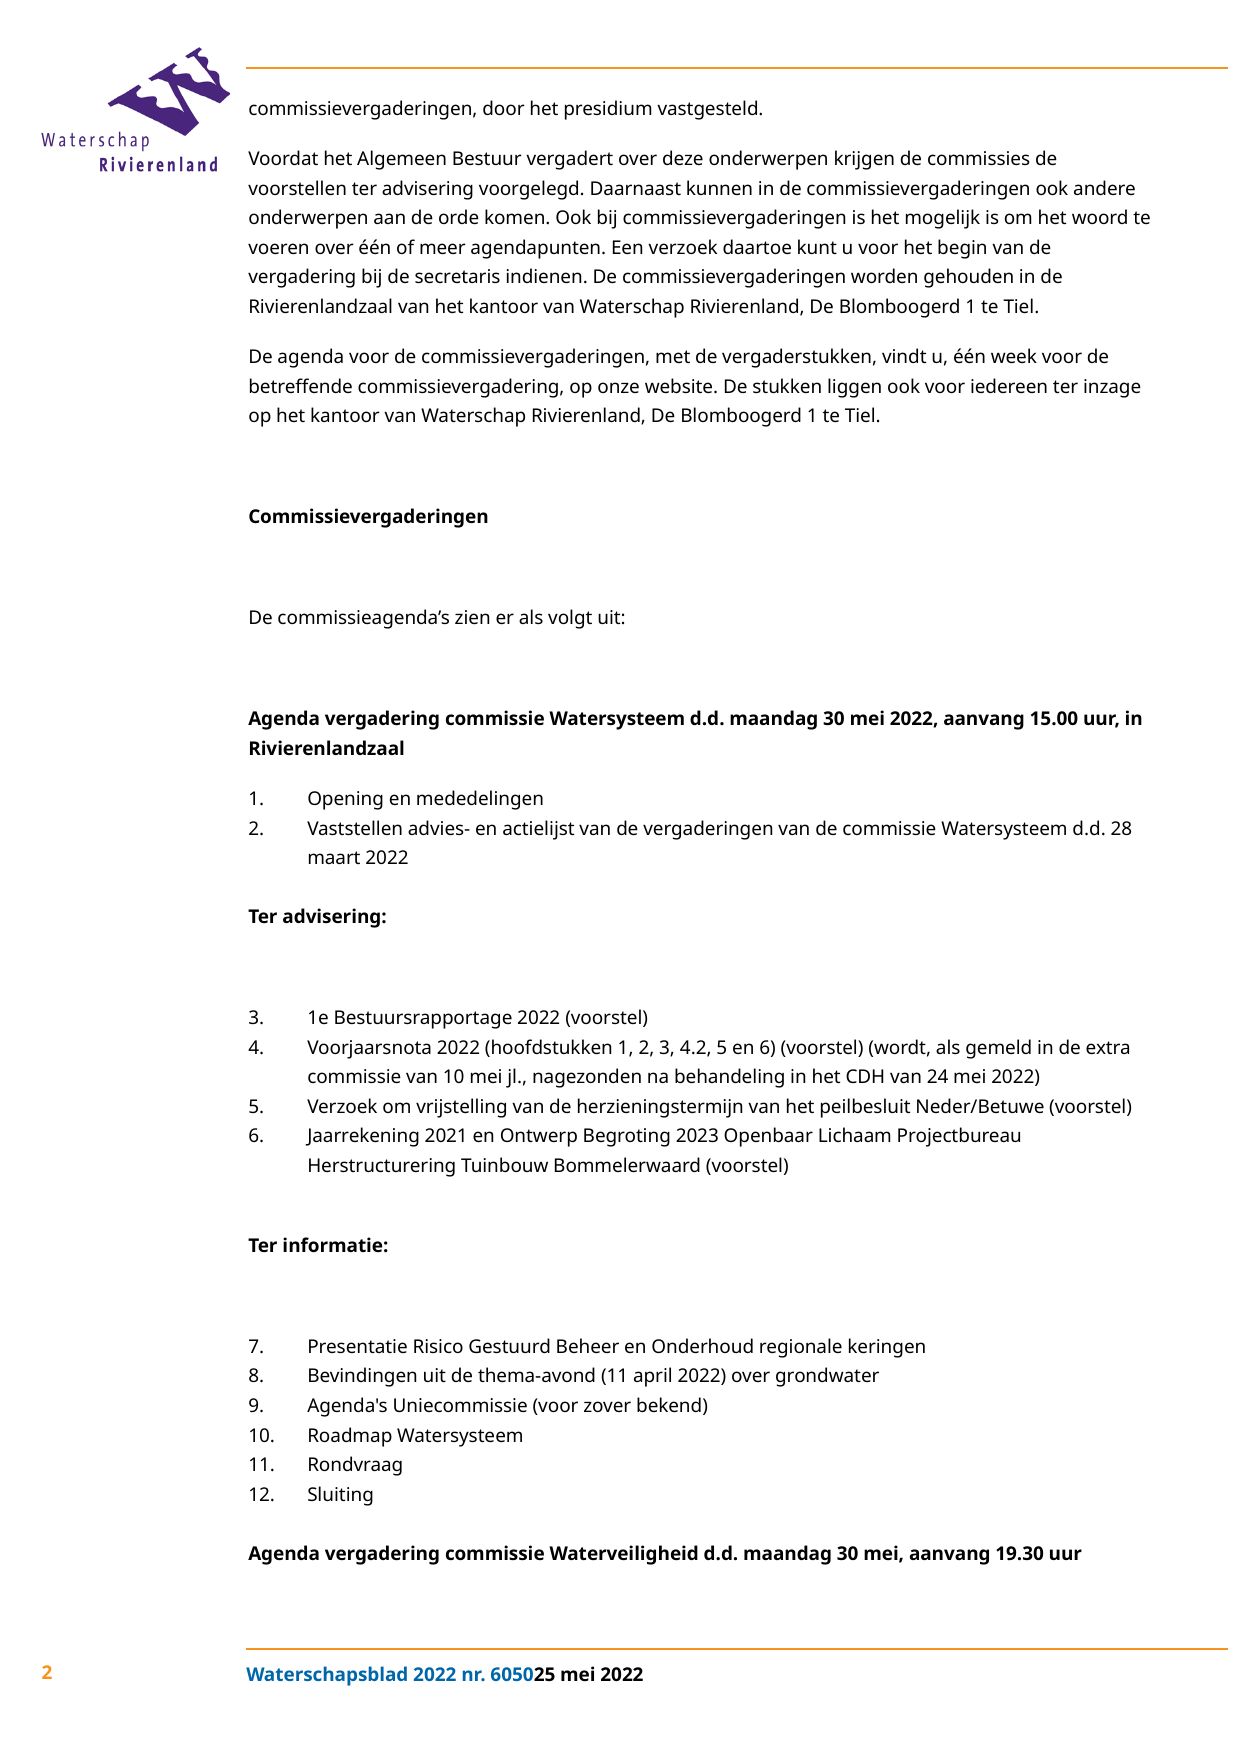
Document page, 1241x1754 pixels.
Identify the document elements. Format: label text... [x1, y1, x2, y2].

list Bevindingen uit de thema-avond (11 april 2022) over grondwater [248, 1363, 1152, 1388]
text Voordat het Algemeen Bestuur vergadert over deze onderwerpen krijgen de commissies de voorstellen ter advisering voorgelegd. Daarnaast kunnen in de commissievergaderingen ook andere onderwerpen aan de orde komen. Ook bij commissievergaderingen is het mogelijk is om het woord te voeren over één of meer agendapunten. Een verzoek daartoe kunt u voor het begin van de vergadering bij de secretaris indienen. De commissievergaderingen worden gehouden in de Rivierenlandzaal van het kantoor van Waterschap Rivierenland, De Blomboogerd 1 te Tiel. [248, 145, 1152, 319]
text Agenda vergadering commissie Watersysteem d.d. maandag 30 mei 2022, aanvang 15.00 uur, in Rivierenlandzaal [248, 705, 1152, 761]
text De agenda voor de commissievergaderingen, met de vergaderstukken, vindt u, één week voor de betreffende commissievergadering, op onze website. De stukken liggen ook voor iedereen ter inzage op het kantoor van Waterschap Rivierenland, De Blomboogerd 1 te Tiel. [248, 343, 1152, 428]
list Voorjaarsnota 2022 (hoofdstukken 1, 2, 3, 4.2, 5 en 6) (voorstel) (wordt, als gemeld in de extra commissie van 10 mei jl., nagezonden na behandeling in het CDH van 24 mei 2022) [248, 1034, 1152, 1089]
text Ter advisering: [248, 903, 1152, 929]
list Opening en mededelingen [248, 785, 1152, 811]
list Presentatie Risico Gestuurd Beheer en Onderhoud regionale keringen [248, 1333, 1152, 1359]
list Rondvraag [248, 1451, 1152, 1477]
list Agenda's Uniecommissie (voor zover bekend) [248, 1392, 1152, 1418]
list Jaarrekening 2021 en Ontwerp Begroting 2023 Openbaar Lichaam Projectbureau Herstructurering Tuinbouw Bommelerwaard (voorstel) [248, 1123, 1152, 1178]
list Verzoek om vrijstelling van de herzieningstermijn van het peilbesluit Neder/Betuwe (voorstel) [248, 1093, 1152, 1119]
list 1e Bestuursrapportage 2022 (voorstel) [248, 1004, 1152, 1030]
list Roadmap Watersysteem [248, 1422, 1152, 1448]
picture [41, 47, 231, 172]
list Vaststellen advies- en actielijst van de vergaderingen van de commissie Watersysteem d.d. 28 maart 2022 [248, 815, 1152, 870]
text Commissievergaderingen [248, 503, 1152, 529]
text commissievergaderingen, door het presidium vastgesteld. [248, 95, 1152, 121]
text De commissieagenda’s zien er als volgt uit: [248, 604, 1152, 630]
text Agenda vergadering commissie Waterveiligheid d.d. maandag 30 mei, aanvang 19.30 uur [248, 1540, 1152, 1566]
text Ter informatie: [248, 1232, 1152, 1258]
list Sluiting [248, 1481, 1152, 1507]
